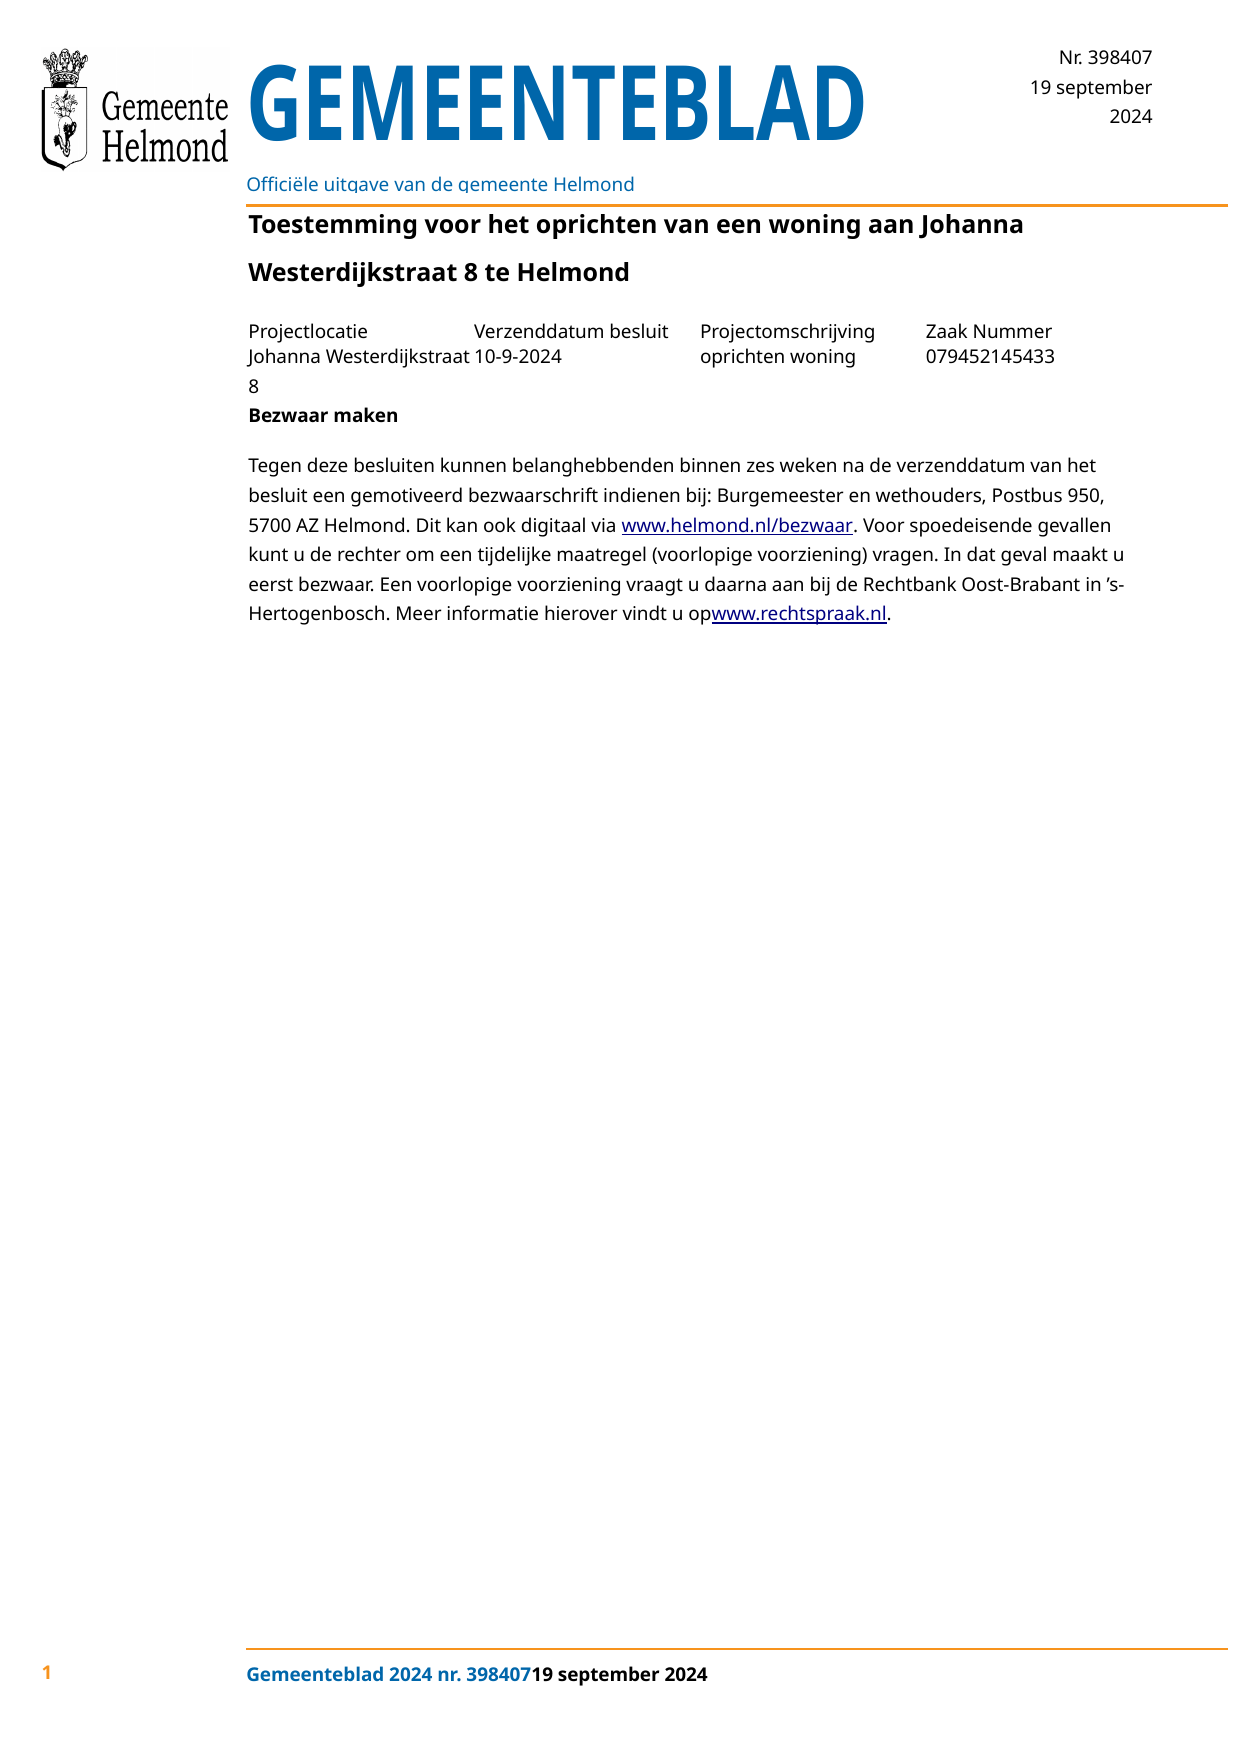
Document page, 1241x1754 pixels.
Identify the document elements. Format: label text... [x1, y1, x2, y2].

table_cell oprichten woning [700, 344, 926, 399]
table_header Verzenddatum besluit [474, 318, 700, 344]
picture [41, 47, 231, 172]
table_cell Johanna Westerdijkstraat 8 [248, 344, 474, 399]
text Toestemming voor het oprichten van een woning aan Johanna Westerdijkstraat 8 te Helmond [248, 207, 1152, 288]
table_cell 10-9-2024 [474, 344, 700, 399]
text Bezwaar maken [248, 402, 1152, 428]
table_header Projectomschrijving [700, 318, 926, 344]
table_cell 079452145433 [926, 344, 1152, 399]
text Tegen deze besluiten kunnen belanghebbenden binnen zes weken na de verzenddatum van het besluit een gemotiveerd bezwaarschrift indienen bij: Burgemeester en wethouders, Postbus 950, 5700 AZ Helmond. Dit kan ook digitaal via www.helmond.nl/bezwaar. Voor spoedeisende gevallen kunt u de rechter om een tijdelijke maatregel (voorlopige voorziening) vragen. In dat geval maakt u eerst bezwaar. Een voorlopige voorziening vraagt u daarna aan bij de Rechtbank Oost-Brabant in ’s-Hertogenbosch. Meer informatie hierover vindt u opwww.rechtspraak.nl. [248, 453, 1152, 626]
table_header Zaak Nummer [926, 318, 1152, 344]
table_header Projectlocatie [248, 318, 474, 344]
